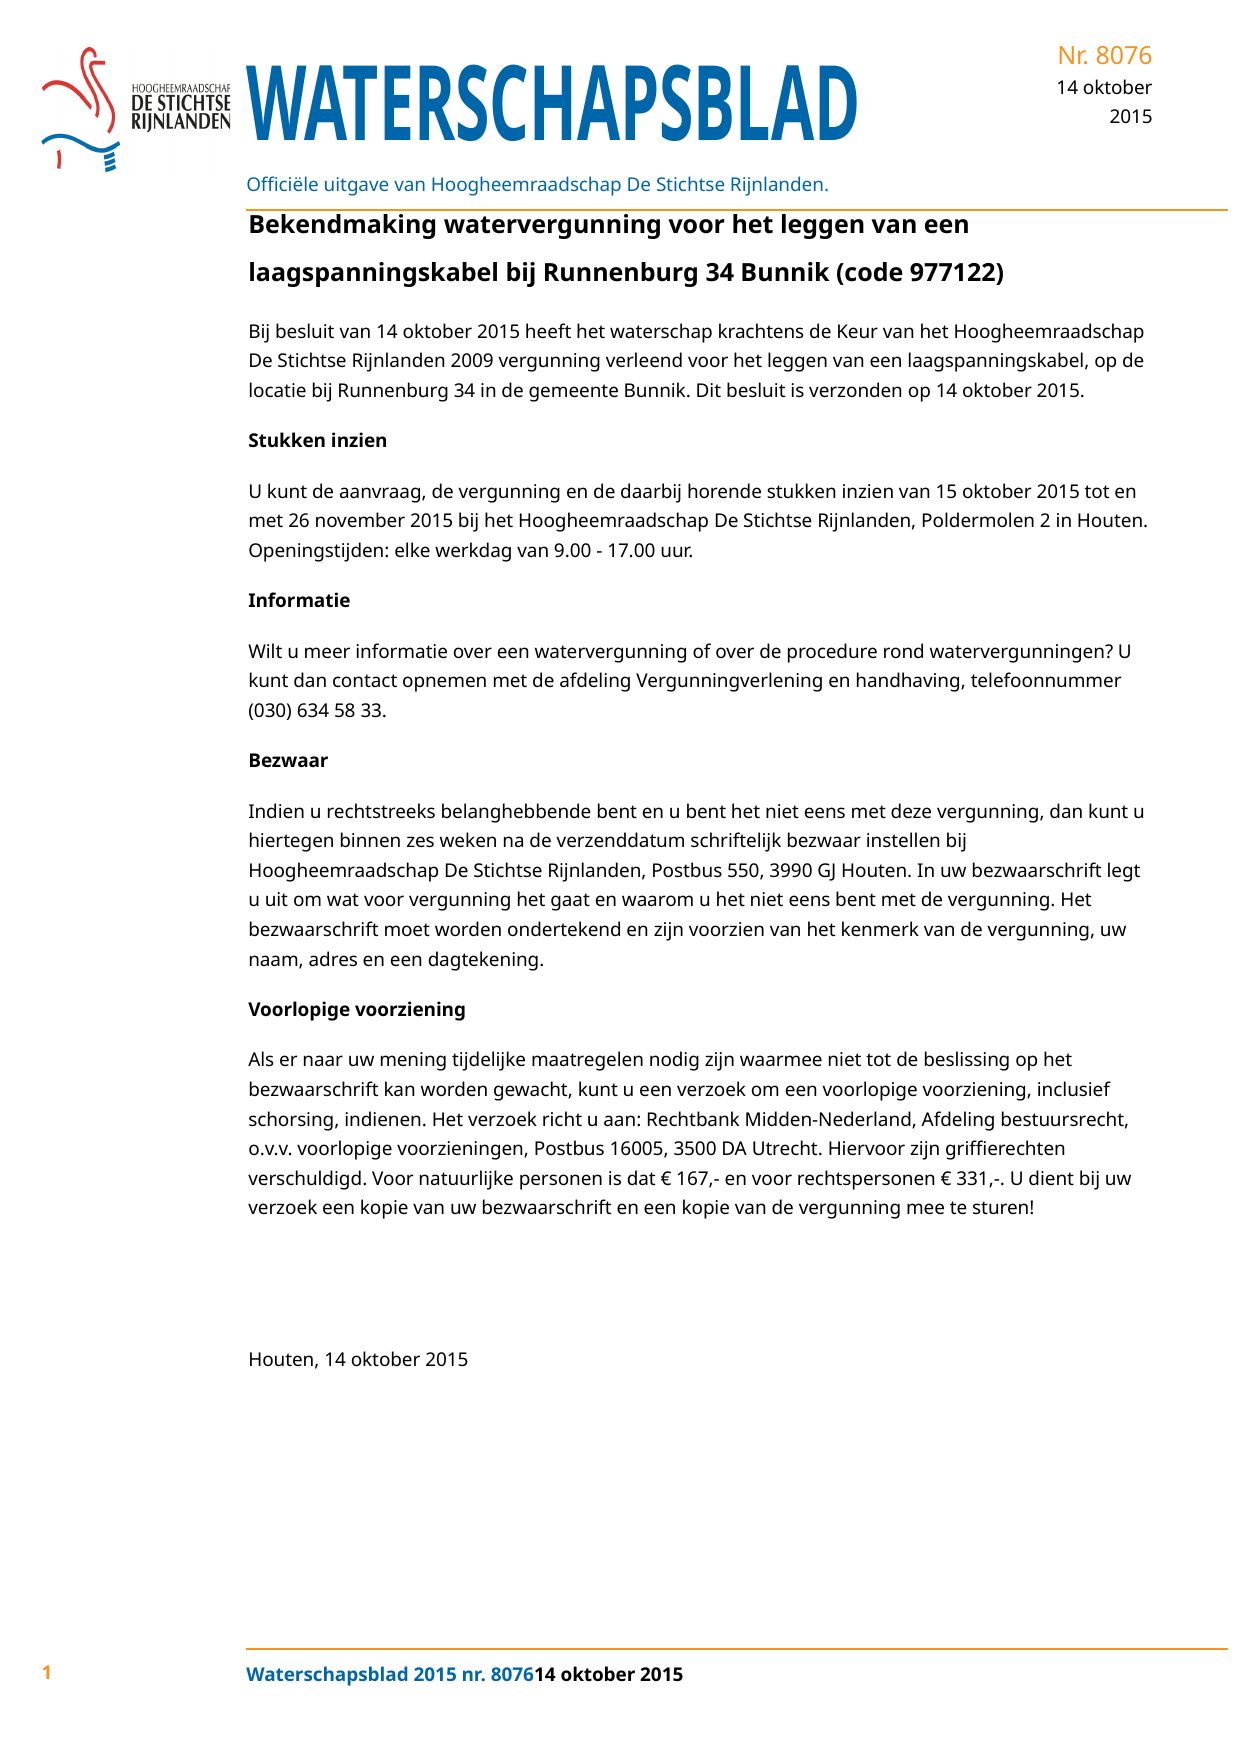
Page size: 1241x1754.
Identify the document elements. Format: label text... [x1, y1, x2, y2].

text Stukken inzien [248, 427, 1152, 453]
text Houten, 14 oktober 2015 [248, 1346, 1152, 1372]
text Wilt u meer informatie over een watervergunning of over de procedure rond watervergunningen? U kunt dan contact opnemen met de afdeling Vergunningverlening en handhaving, telefoonnummer (030) 634 58 33. [248, 638, 1152, 723]
text U kunt de aanvraag, de vergunning en de daarbij horende stukken inzien van 15 oktober 2015 tot en met 26 november 2015 bij het Hoogheemraadschap De Stichtse Rijnlanden, Poldermolen 2 in Houten. Openingstijden: elke werkdag van 9.00 - 17.00 uur. [248, 478, 1152, 563]
text Bezwaar [248, 747, 1152, 773]
text Bij besluit van 14 oktober 2015 heeft het waterschap krachtens de Keur van het Hoogheemraadschap De Stichtse Rijnlanden 2009 vergunning verleend voor het leggen van een laagspanningskabel, op de locatie bij Runnenburg 34 in de gemeente Bunnik. Dit besluit is verzonden op 14 oktober 2015. [248, 318, 1152, 403]
text Als er naar uw mening tijdelijke maatregelen nodig zijn waarmee niet tot de beslissing op het bezwaarschrift kan worden gewacht, kunt u een verzoek om een voorlopige voorziening, inclusief schorsing, indienen. Het verzoek richt u aan: Rechtbank Midden-Nederland, Afdeling bestuursrecht, o.v.v. voorlopige voorzieningen, Postbus 16005, 3500 DA Utrecht. Hiervoor zijn griffierechten verschuldigd. Voor natuurlijke personen is dat € 167,- en voor rechtspersonen € 331,-. U dient bij uw verzoek een kopie van uw bezwaarschrift en een kopie van de vergunning mee te sturen! [248, 1047, 1152, 1220]
text Indien u rechtstreeks belanghebbende bent en u bent het niet eens met deze vergunning, dan kunt u hiertegen binnen zes weken na de verzenddatum schriftelijk bezwaar instellen bij Hoogheemraadschap De Stichtse Rijnlanden, Postbus 550, 3990 GJ Houten. In uw bezwaarschrift legt u uit om wat voor vergunning het gaat en waarom u het niet eens bent met de vergunning. Het bezwaarschrift moet worden ondertekend en zijn voorzien van het kenmerk van de vergunning, uw naam, adres en een dagtekening. [248, 798, 1152, 972]
text Voorlopige voorziening [248, 996, 1152, 1022]
text Bekendmaking watervergunning voor het leggen van een laagspanningskabel bij Runnenburg 34 Bunnik (code 977122) [248, 211, 1152, 288]
text Informatie [248, 587, 1152, 613]
picture [41, 47, 231, 172]
